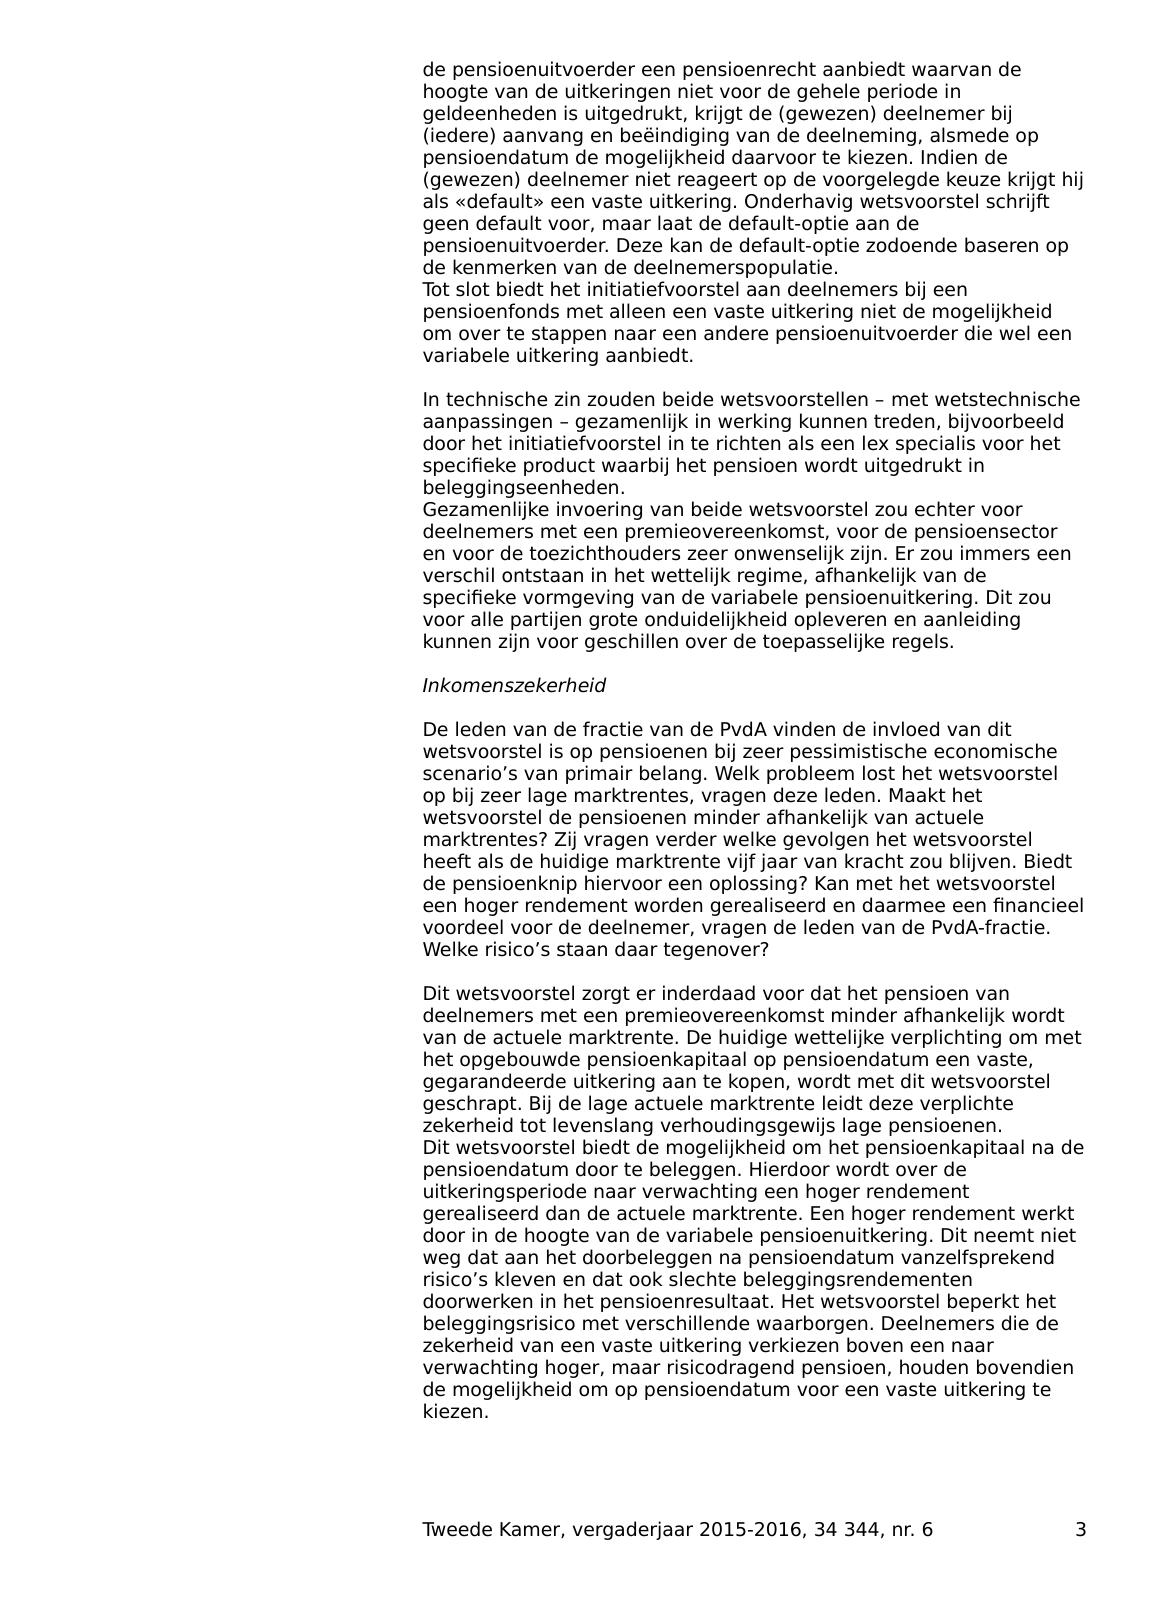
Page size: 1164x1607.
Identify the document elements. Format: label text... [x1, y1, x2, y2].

text De leden van de fractie van de PvdA vinden de invloed van dit wetsvoorstel is op pensioenen bij zeer pessimistische economische scenario’s van primair belang. Welk probleem lost het wetsvoorstel op bij zeer lage marktrentes, vragen deze leden. Maakt het wetsvoorstel de pensioenen minder afhankelijk van actuele marktrentes? Zij vragen verder welke gevolgen het wetsvoorstel heeft als de huidige marktrente vijf jaar van kracht zou blijven. Biedt de pensioenknip hiervoor een oplossing? Kan met het wetsvoorstel een hoger rendement worden gerealiseerd en daarmee een financieel voordeel voor de deelnemer, vragen de leden van de PvdA-fractie. Welke risico’s staan daar tegenover? [422, 719, 1087, 961]
text Tot slot biedt het initiatiefvoorstel aan deelnemers bij een pensioenfonds met alleen een vaste uitkering niet de mogelijkheid om over te stappen naar een andere pensioenuitvoerder die wel een variabele uitkering aanbiedt. [422, 279, 1087, 367]
text de pensioenuitvoerder een pensioenrecht aanbiedt waarvan de hoogte van de uitkeringen niet voor de gehele periode in geldeenheden is uitgedrukt, krijgt de (gewezen) deelnemer bij (iedere) aanvang en beëindiging van de deelneming, alsmede op pensioendatum de mogelijkheid daarvoor te kiezen. Indien de (gewezen) deelnemer niet reageert op de voorgelegde keuze krijgt hij als «default» een vaste uitkering. Onderhavig wetsvoorstel schrijft geen default voor, maar laat de default-optie aan de pensioenuitvoerder. Deze kan de default-optie zodoende baseren op de kenmerken van de deelnemerspopulatie. [422, 59, 1087, 279]
text Dit wetsvoorstel biedt de mogelijkheid om het pensioenkapitaal na de pensioendatum door te beleggen. Hierdoor wordt over de uitkeringsperiode naar verwachting een hoger rendement gerealiseerd dan de actuele marktrente. Een hoger rendement werkt door in de hoogte van de variabele pensioenuitkering. Dit neemt niet weg dat aan het doorbeleggen na pensioendatum vanzelfsprekend risico’s kleven en dat ook slechte beleggingsrendementen doorwerken in het pensioenresultaat. Het wetsvoorstel beperkt het beleggingsrisico met verschillende waarborgen. Deelnemers die de zekerheid van een vaste uitkering verkiezen boven een naar verwachting hoger, maar risicodragend pensioen, houden bovendien de mogelijkheid om op pensioendatum voor een vaste uitkering te kiezen. [422, 1137, 1087, 1423]
text Gezamenlijke invoering van beide wetsvoorstel zou echter voor deelnemers met een premieovereenkomst, voor de pensioensector en voor de toezichthouders zeer onwenselijk zijn. Er zou immers een verschil ontstaan in het wettelijk regime, afhankelijk van de specifieke vormgeving van de variabele pensioenuitkering. Dit zou voor alle partijen grote onduidelijkheid opleveren en aanleiding kunnen zijn voor geschillen over de toepasselijke regels. [422, 499, 1087, 653]
text In technische zin zouden beide wetsvoorstellen – met wetstechnische aanpassingen – gezamenlijk in werking kunnen treden, bijvoorbeeld door het initiatiefvoorstel in te richten als een lex specialis voor het specifieke product waarbij het pensioen wordt uitgedrukt in beleggingseenheden. [422, 389, 1087, 499]
text Dit wetsvoorstel zorgt er inderdaad voor dat het pensioen van deelnemers met een premieovereenkomst minder afhankelijk wordt van de actuele marktrente. De huidige wettelijke verplichting om met het opgebouwde pensioenkapitaal op pensioendatum een vaste, gegarandeerde uitkering aan te kopen, wordt met dit wetsvoorstel geschrapt. Bij de lage actuele marktrente leidt deze verplichte zekerheid tot levenslang verhoudingsgewijs lage pensioenen. [422, 983, 1087, 1137]
subtitle Inkomenszekerheid [422, 675, 1087, 697]
